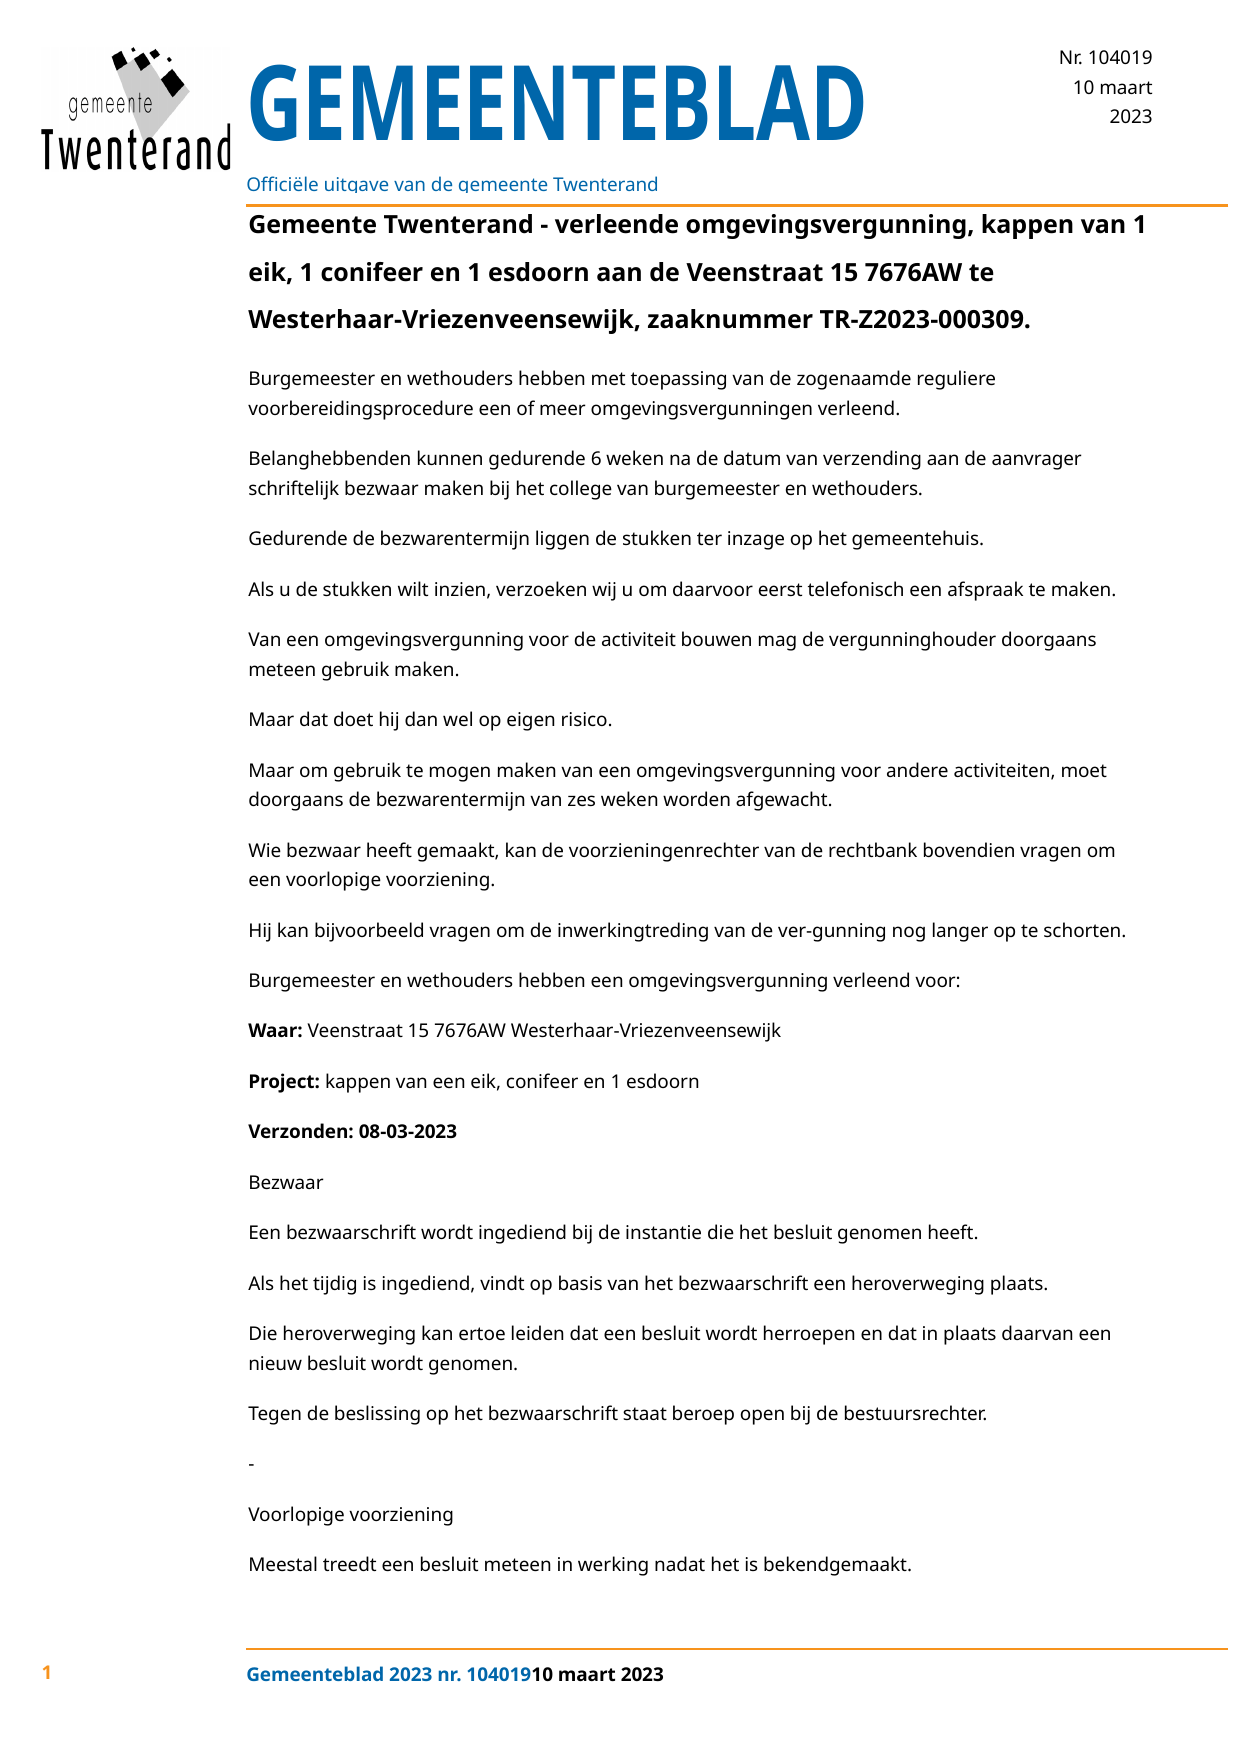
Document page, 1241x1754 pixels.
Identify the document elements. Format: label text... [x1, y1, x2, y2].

text Als u de stukken wilt inzien, verzoeken wij u om daarvoor eerst telefonisch een afspraak te maken. [248, 576, 1152, 602]
text Maar dat doet hij dan wel op eigen risico. [248, 706, 1152, 732]
text - [248, 1451, 1152, 1476]
picture [41, 47, 231, 172]
text Een bezwaarschrift wordt ingediend bij de instantie die het besluit genomen heeft. [248, 1219, 1152, 1245]
text Gemeente Twenterand - verleende omgevingsvergunning, kappen van 1 eik, 1 conifeer en 1 esdoorn aan de Veenstraat 15 7676AW te Westerhaar-Vriezenveensewijk, zaaknummer TR-Z2023-000309. [248, 207, 1152, 336]
text Maar om gebruik te mogen maken van een omgevingsvergunning voor andere activiteiten, moet doorgaans de bezwarentermijn van zes weken worden afgewacht. [248, 757, 1152, 812]
text Project: kappen van een eik, conifeer en 1 esdoorn [248, 1068, 1152, 1094]
text Die heroverweging kan ertoe leiden dat een besluit wordt herroepen en dat in plaats daarvan een nieuw besluit wordt genomen. [248, 1320, 1152, 1375]
text Tegen de beslissing op het bezwaarschrift staat beroep open bij de bestuursrechter. [248, 1400, 1152, 1426]
text Bezwaar [248, 1169, 1152, 1194]
text Burgemeester en wethouders hebben een omgevingsvergunning verleend voor: [248, 967, 1152, 993]
text Wie bezwaar heeft gemaakt, kan de voorzieningenrechter van de rechtbank bovendien vragen om een voorlopige voorziening. [248, 837, 1152, 892]
text Meestal treedt een besluit meteen in werking nadat het is bekendgemaakt. [248, 1551, 1152, 1577]
text Verzonden: 08-03-2023 [248, 1118, 1152, 1144]
text Van een omgevingsvergunning voor de activiteit bouwen mag de vergunninghouder doorgaans meteen gebruik maken. [248, 626, 1152, 682]
text Gedurende de bezwarentermijn liggen de stukken ter inzage op het gemeentehuis. [248, 526, 1152, 551]
text Burgemeester en wethouders hebben met toepassing van de zogenaamde reguliere voorbereidingsprocedure een of meer omgevingsvergunningen verleend. [248, 366, 1152, 421]
text Als het tijdig is ingediend, vindt op basis van het bezwaarschrift een heroverweging plaats. [248, 1270, 1152, 1295]
text Hij kan bijvoorbeeld vragen om de inwerkingtreding van de ver-gunning nog langer op te schorten. [248, 917, 1152, 942]
text Waar: Veenstraat 15 7676AW Westerhaar-Vriezenveensewijk [248, 1018, 1152, 1043]
text Voorlopige voorziening [248, 1501, 1152, 1527]
text Belanghebbenden kunnen gedurende 6 weken na de datum van verzending aan de aanvrager schriftelijk bezwaar maken bij het college van burgemeester en wethouders. [248, 446, 1152, 501]
